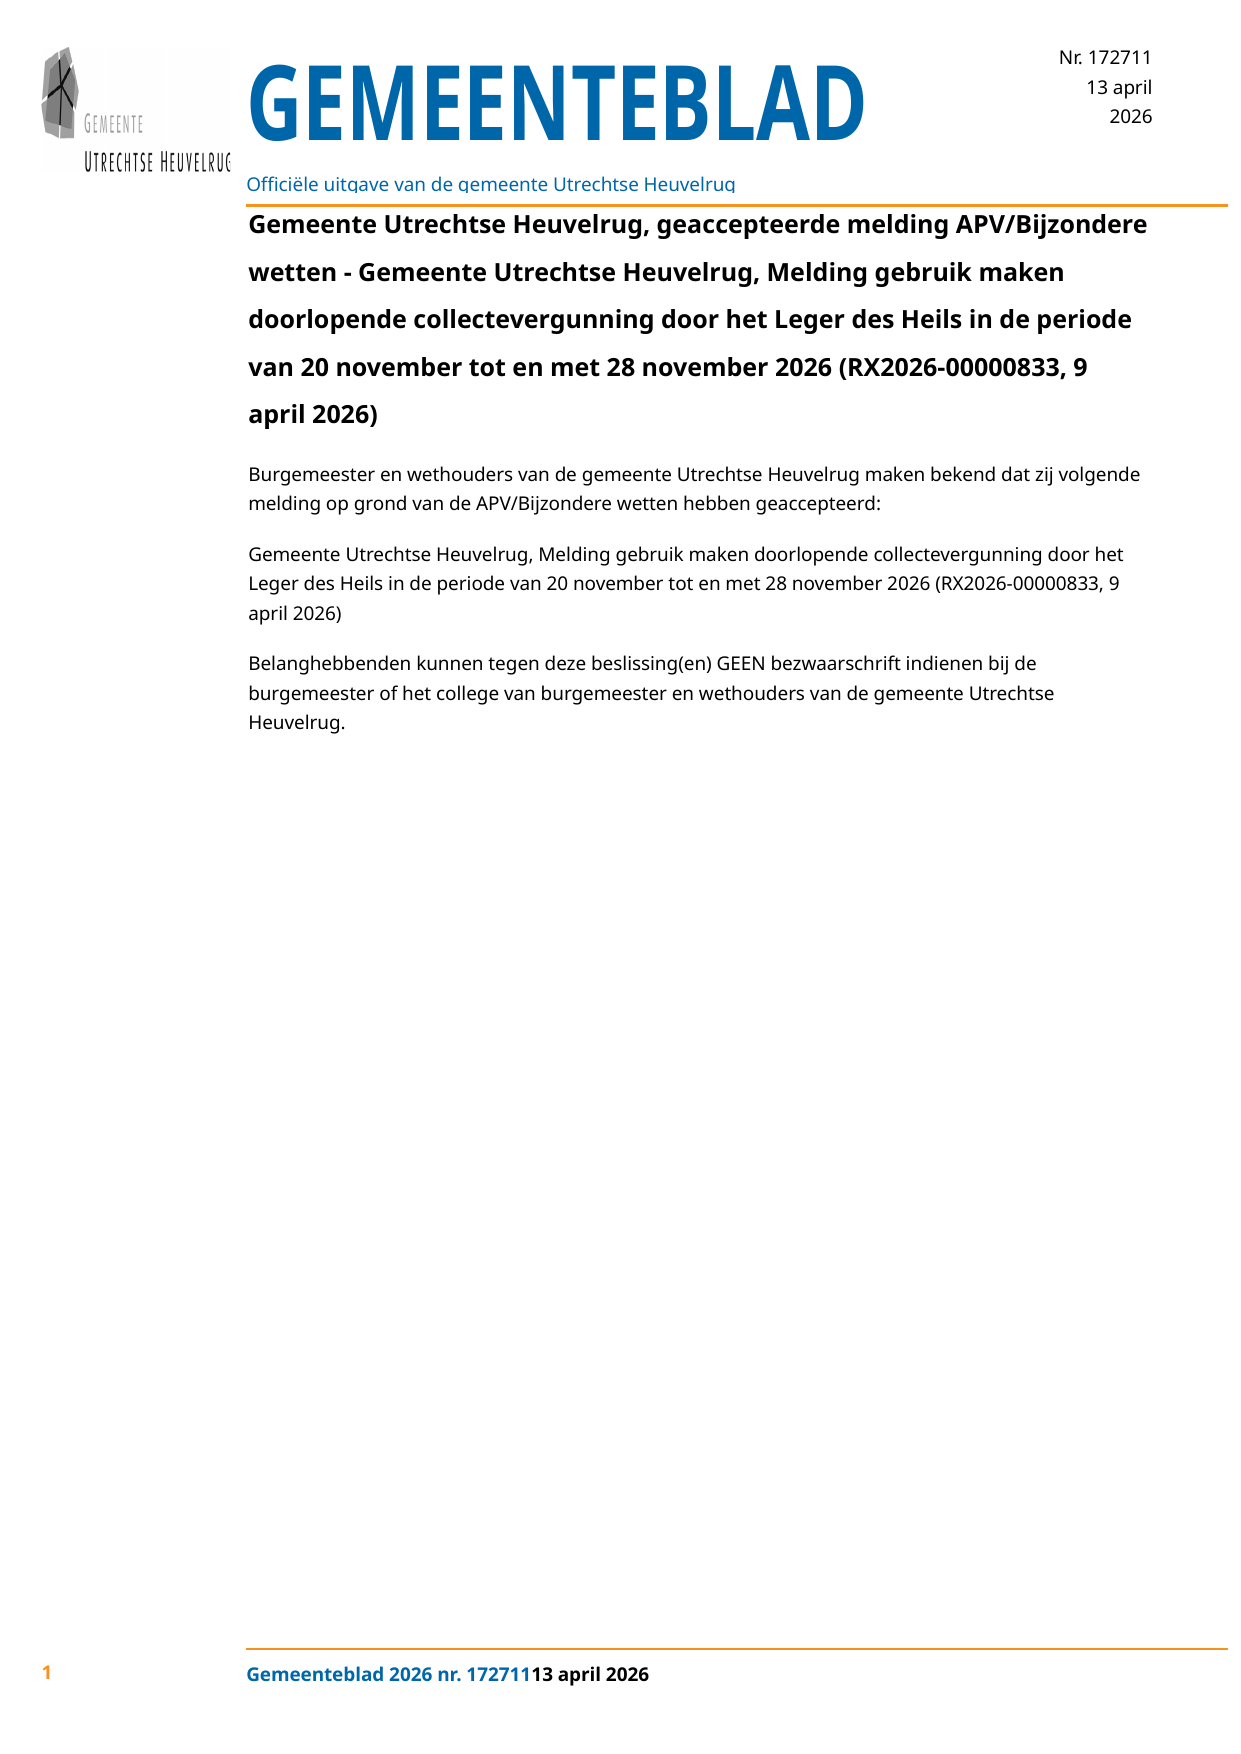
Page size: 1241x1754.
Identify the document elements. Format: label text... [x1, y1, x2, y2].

text Gemeente Utrechtse Heuvelrug, Melding gebruik maken doorlopende collectevergunning door het Leger des Heils in de periode van 20 november tot en met 28 november 2026 (RX2026-00000833, 9 april 2026) [248, 541, 1152, 626]
text Burgemeester en wethouders van de gemeente Utrechtse Heuvelrug maken bekend dat zij volgende melding op grond van de APV/Bijzondere wetten hebben geaccepteerd: [248, 461, 1152, 516]
picture [41, 47, 231, 172]
text Gemeente Utrechtse Heuvelrug, geaccepteerde melding APV/Bijzondere wetten - Gemeente Utrechtse Heuvelrug, Melding gebruik maken doorlopende collectevergunning door het Leger des Heils in de periode van 20 november tot en met 28 november 2026 (RX2026-00000833, 9 april 2026) [248, 207, 1152, 431]
text Belanghebbenden kunnen tegen deze beslissing(en) GEEN bezwaarschrift indienen bij de burgemeester of het college van burgemeester en wethouders van de gemeente Utrechtse Heuvelrug. [248, 650, 1152, 735]
